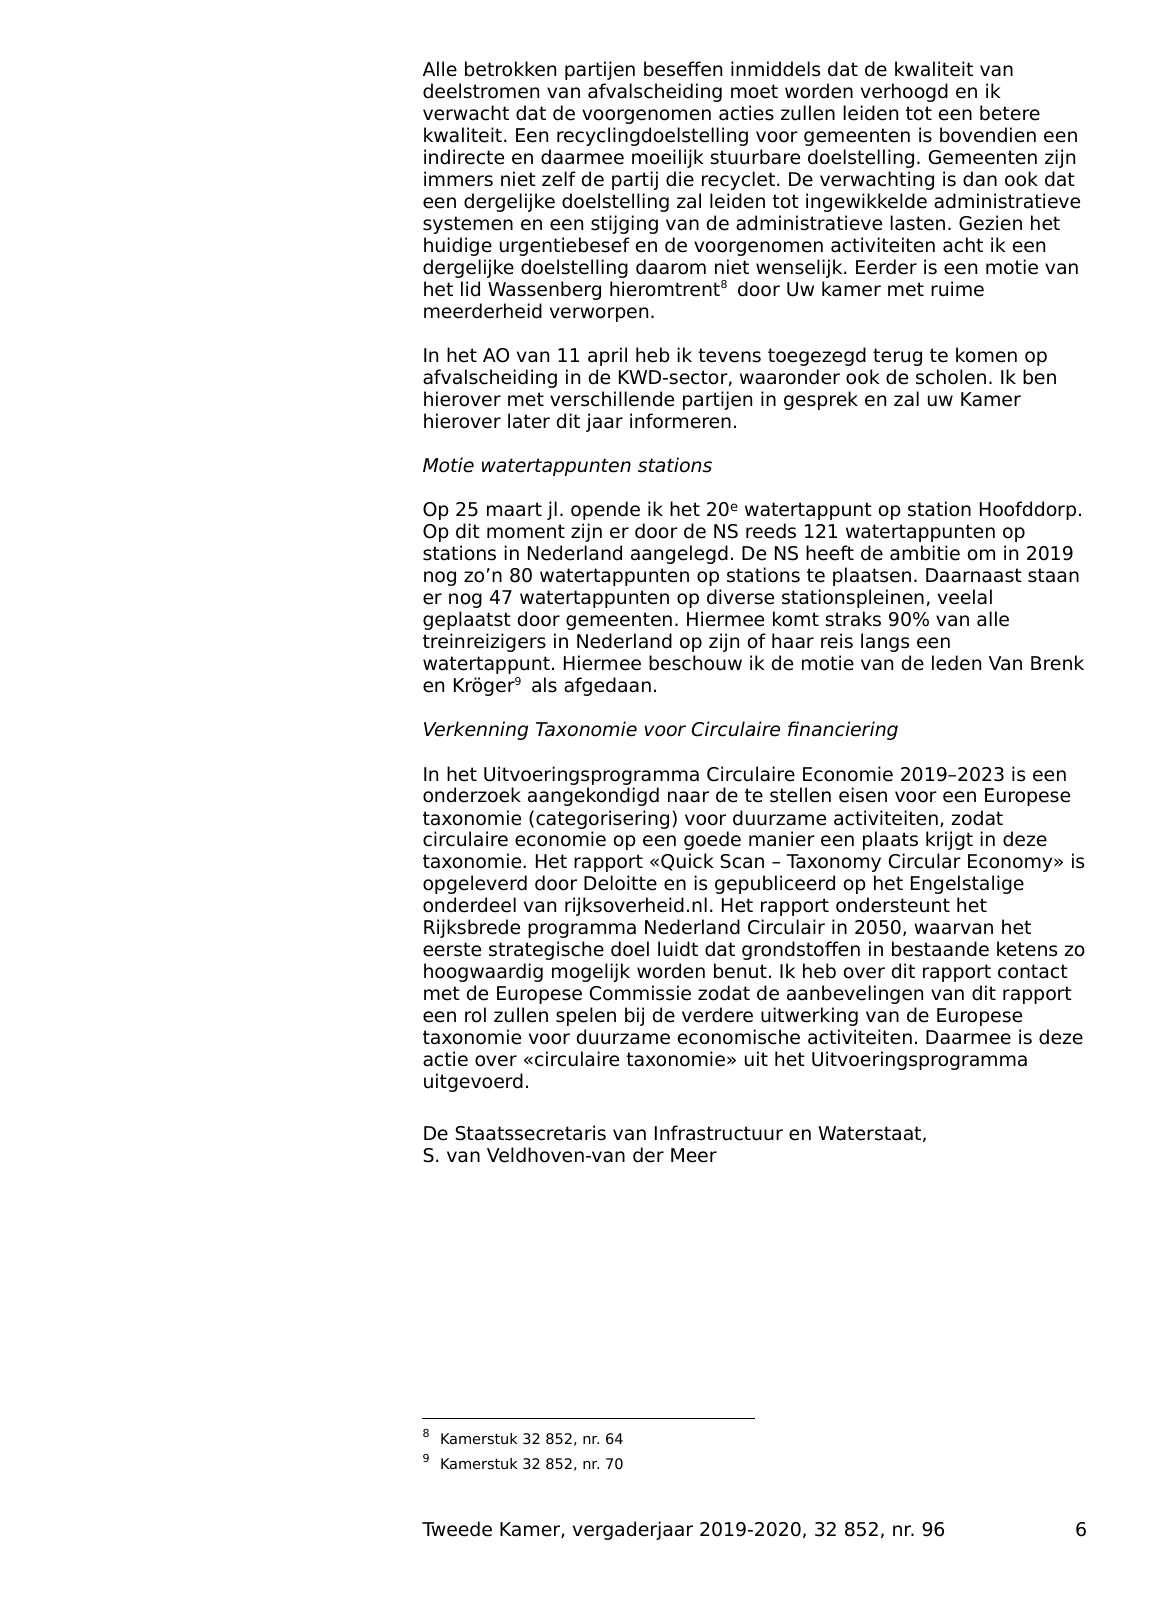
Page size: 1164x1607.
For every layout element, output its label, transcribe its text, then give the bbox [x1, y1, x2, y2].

text Kamerstuk 32 852, nr. 64 [422, 1427, 1087, 1449]
subtitle Motie watertappunten stations [422, 455, 1087, 477]
text Kamerstuk 32 852, nr. 70 [422, 1452, 1087, 1474]
text In het Uitvoeringsprogramma Circulaire Economie 2019–2023 is een onderzoek aangekondigd naar de te stellen eisen voor een Europese taxonomie (categorisering) voor duurzame activiteiten, zodat circulaire economie op een goede manier een plaats krijgt in deze taxonomie. Het rapport «Quick Scan – Taxonomy Circular Economy» is opgeleverd door Deloitte en is gepubliceerd op het Engelstalige onderdeel van rijksoverheid.nl. Het rapport ondersteunt het Rijksbrede programma Nederland Circulair in 2050, waarvan het eerste strategische doel luidt dat grondstoffen in bestaande ketens zo hoogwaardig mogelijk worden benut. Ik heb over dit rapport contact met de Europese Commissie zodat de aanbevelingen van dit rapport een rol zullen spelen bij de verdere uitwerking van de Europese taxonomie voor duurzame economische activiteiten. Daarmee is deze actie over «circulaire taxonomie» uit het Uitvoeringsprogramma uitgevoerd. [422, 763, 1087, 1093]
text Op 25 maart jl. opende ik het 20e watertappunt op station Hoofddorp. Op dit moment zijn er door de NS reeds 121 watertappunten op stations in Nederland aangelegd. De NS heeft de ambitie om in 2019 nog zo’n 80 watertappunten op stations te plaatsen. Daarnaast staan er nog 47 watertappunten op diverse stationspleinen, veelal geplaatst door gemeenten. Hiermee komt straks 90% van alle treinreizigers in Nederland op zijn of haar reis langs een watertappunt. Hiermee beschouw ik de motie van de leden Van Brenk en Kröger als afgedaan. [422, 499, 1087, 697]
text Alle betrokken partijen beseffen inmiddels dat de kwaliteit van deelstromen van afvalscheiding moet worden verhoogd en ik verwacht dat de voorgenomen acties zullen leiden tot een betere kwaliteit. Een recyclingdoelstelling voor gemeenten is bovendien een indirecte en daarmee moeilijk stuurbare doelstelling. Gemeenten zijn immers niet zelf de partij die recyclet. De verwachting is dan ook dat een dergelijke doelstelling zal leiden tot ingewikkelde administratieve systemen en een stijging van de administratieve lasten. Gezien het huidige urgentiebesef en de voorgenomen activiteiten acht ik een dergelijke doelstelling daarom niet wenselijk. Eerder is een motie van het lid Wassenberg hieromtrent door Uw kamer met ruime meerderheid verworpen. [422, 59, 1087, 323]
text De Staatssecretaris van Infrastructuur en Waterstaat, S. van Veldhoven-van der Meer [422, 1123, 1087, 1167]
text In het AO van 11 april heb ik tevens toegezegd terug te komen op afvalscheiding in de KWD-sector, waaronder ook de scholen. Ik ben hierover met verschillende partijen in gesprek en zal uw Kamer hierover later dit jaar informeren. [422, 345, 1087, 433]
subtitle Verkenning Taxonomie voor Circulaire financiering [422, 719, 1087, 741]
